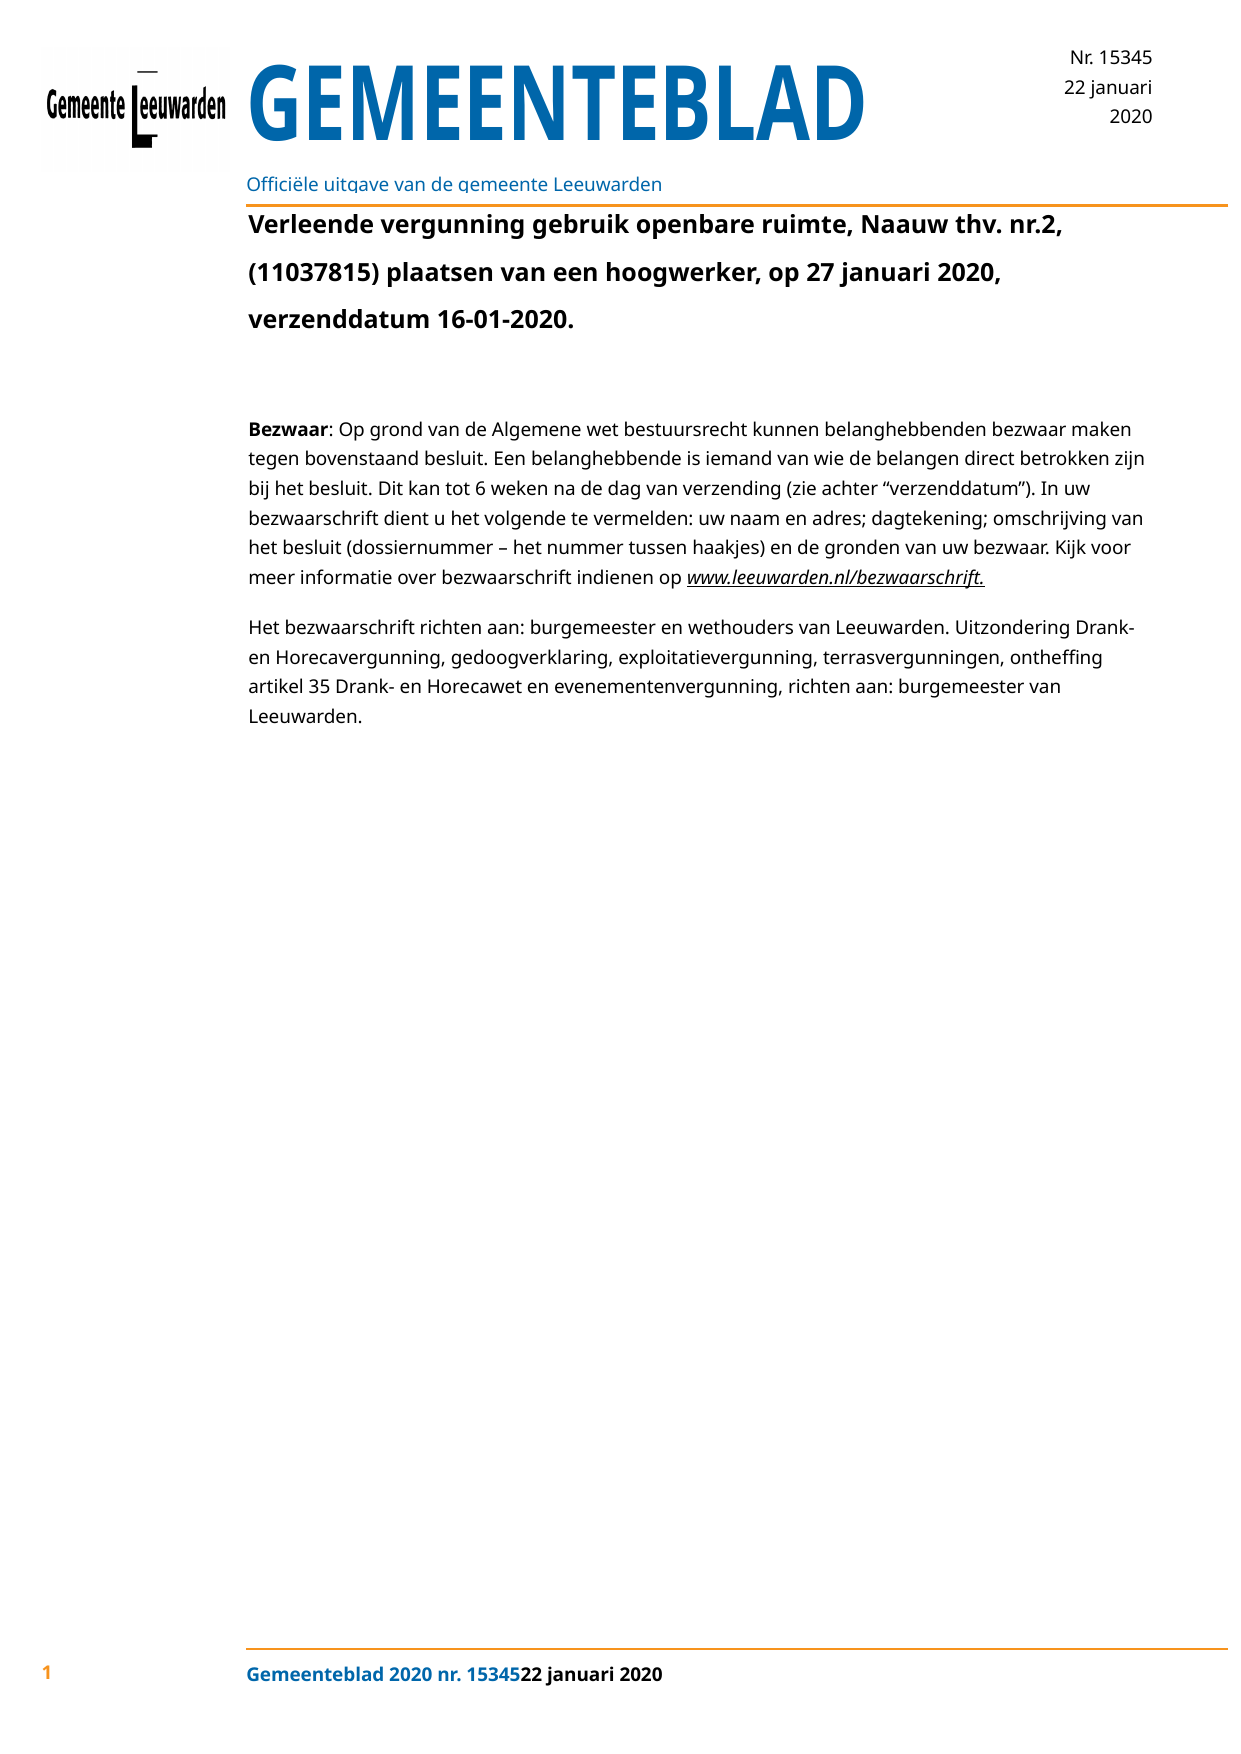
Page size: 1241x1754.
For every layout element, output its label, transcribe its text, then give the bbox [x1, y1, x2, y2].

text Het bezwaarschrift richten aan: burgemeester en wethouders van Leeuwarden. Uitzondering Drank- en Horecavergunning, gedoogverklaring, exploitatievergunning, terrasvergunningen, ontheffing artikel 35 Drank- en Horecawet en evenementenvergunning, richten aan: burgemeester van Leeuwarden. [248, 614, 1152, 729]
text Bezwaar: Op grond van de Algemene wet bestuursrecht kunnen belanghebbenden bezwaar maken tegen bovenstaand besluit. Een belanghebbende is iemand van wie de belangen direct betrokken zijn bij het besluit. Dit kan tot 6 weken na de dag van verzending (zie achter “verzenddatum”). In uw bezwaarschrift dient u het volgende te vermelden: uw naam en adres; dagtekening; omschrijving van het besluit (dossiernummer – het nummer tussen haakjes) en de gronden van uw bezwaar. Kijk voor meer informatie over bezwaarschrift indienen op www.leeuwarden.nl/bezwaarschrift. [248, 416, 1152, 589]
text Verleende vergunning gebruik openbare ruimte, Naauw thv. nr.2, (11037815) plaatsen van een hoogwerker, op 27 januari 2020, verzenddatum 16-01-2020. [248, 207, 1152, 336]
picture [41, 47, 231, 172]
